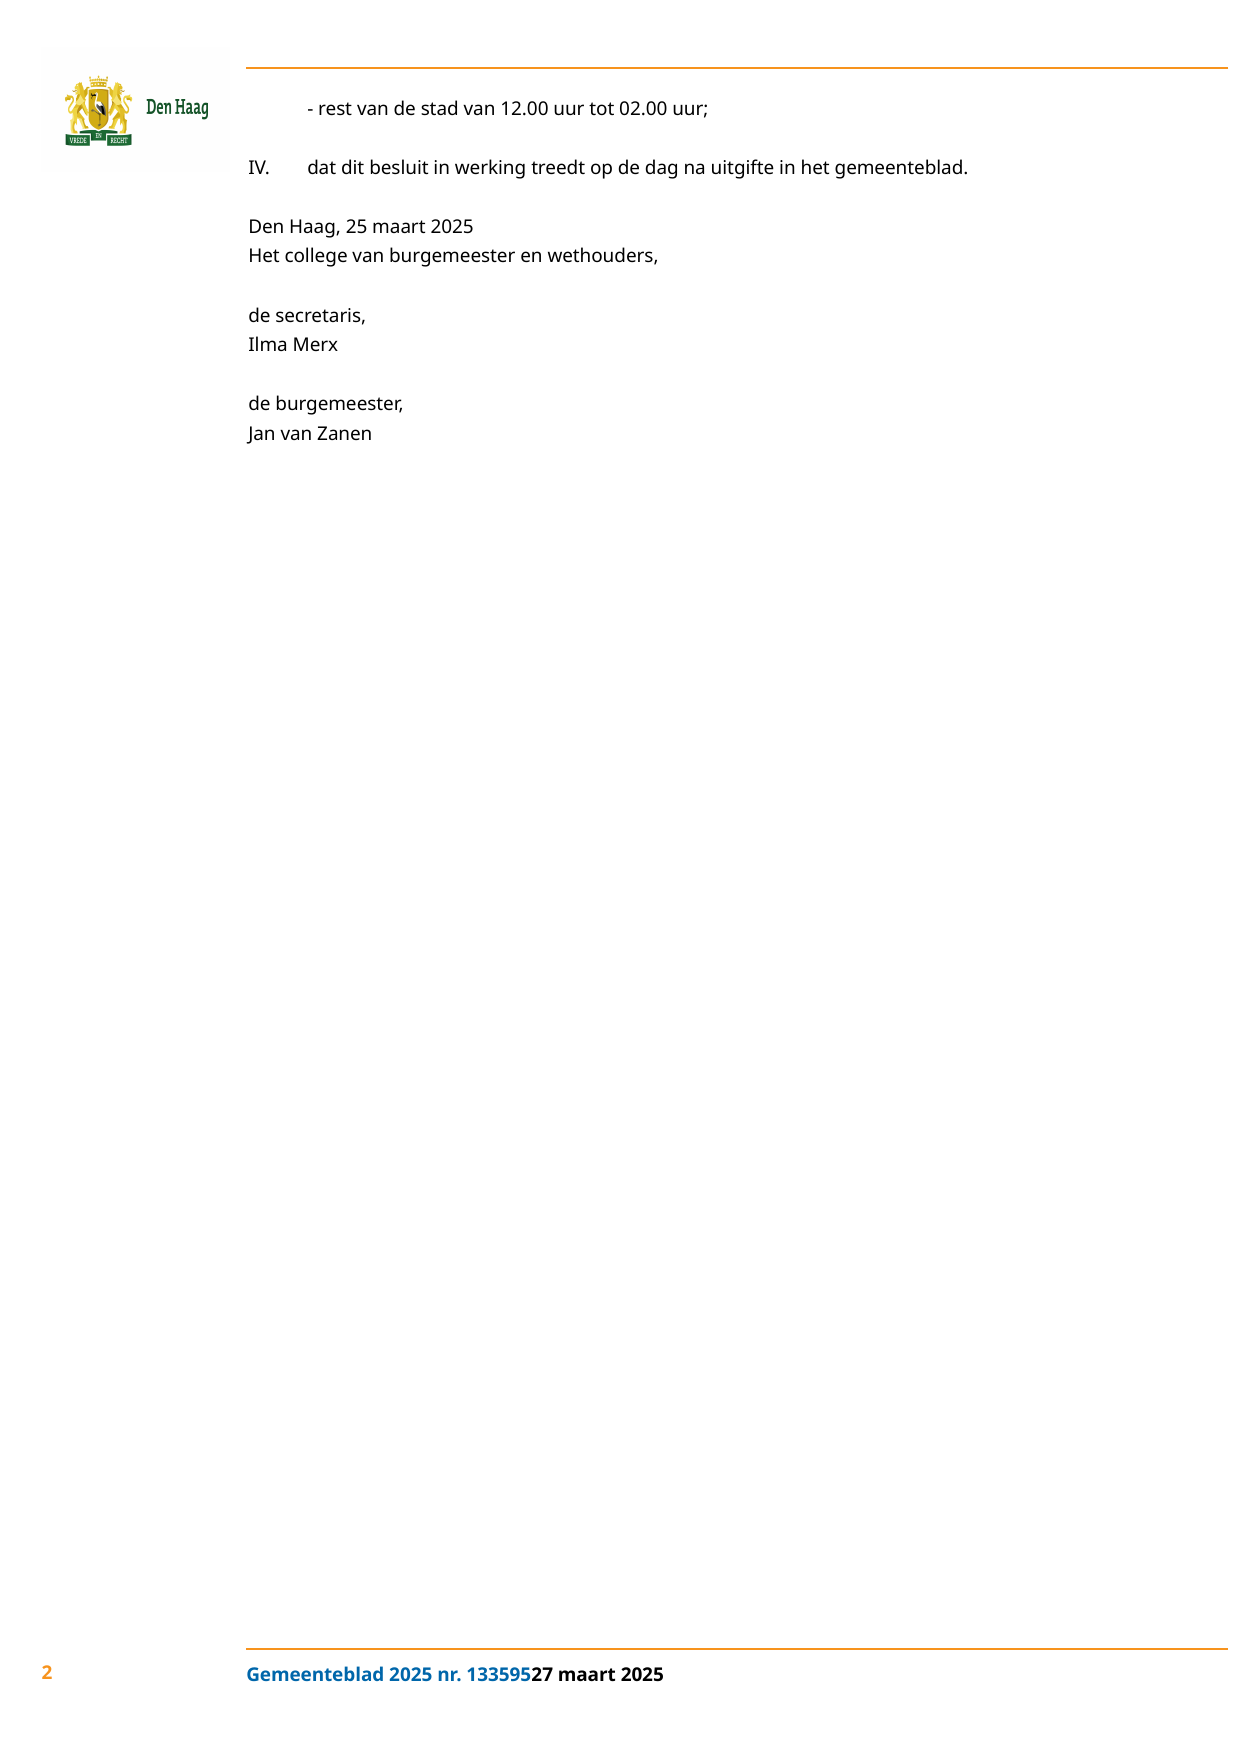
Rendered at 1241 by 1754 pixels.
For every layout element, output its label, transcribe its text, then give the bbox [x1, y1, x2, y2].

list - rest van de stad van 12.00 uur tot 02.00 uur; [248, 95, 1152, 121]
picture [41, 47, 231, 172]
text de burgemeester, [248, 391, 1152, 416]
text Ilma Merx [248, 331, 1152, 357]
text Den Haag, 25 maart 2025 [248, 213, 1152, 239]
text de secretaris, [248, 302, 1152, 328]
list dat dit besluit in werking treedt op de dag na uitgifte in het gemeenteblad. [248, 154, 1152, 180]
text Jan van Zanen [248, 420, 1152, 446]
text Het college van burgemeester en wethouders, [248, 243, 1152, 268]
